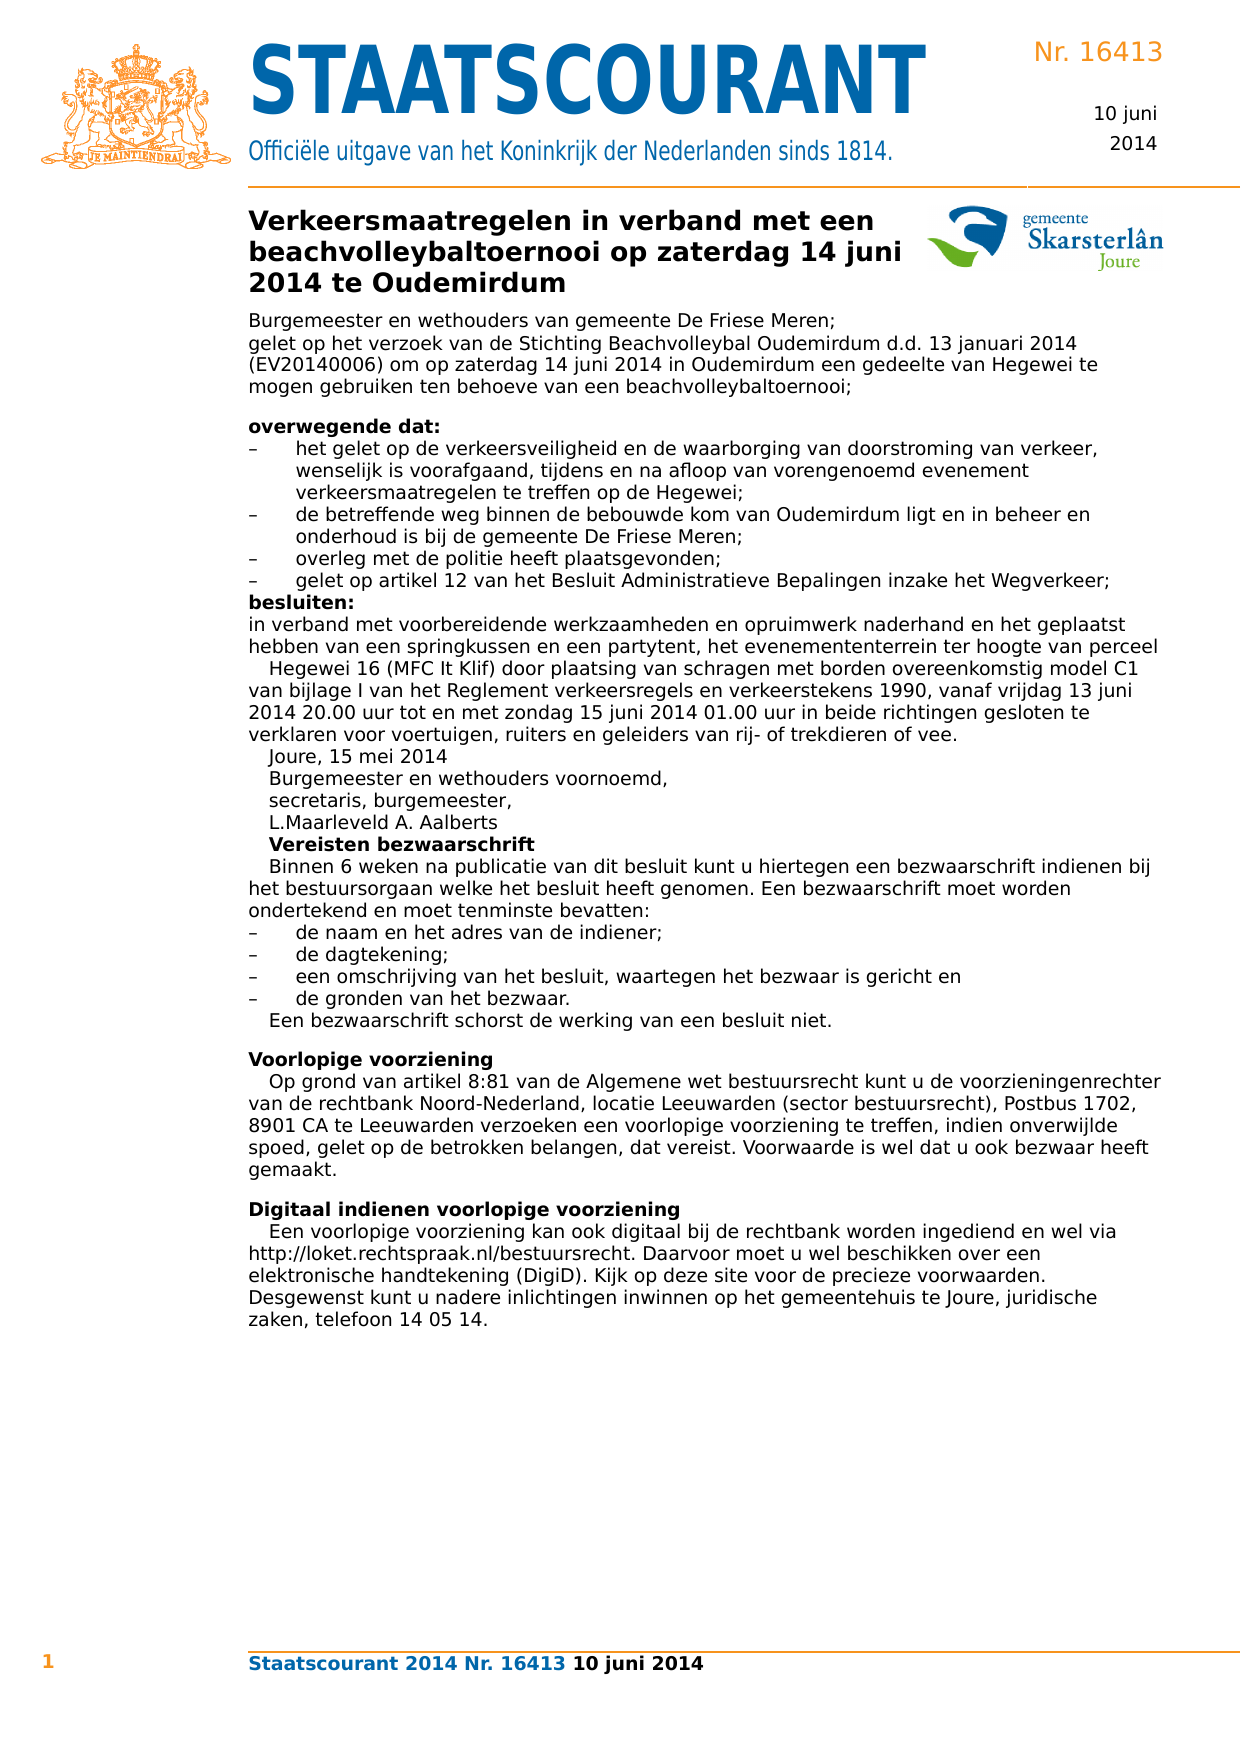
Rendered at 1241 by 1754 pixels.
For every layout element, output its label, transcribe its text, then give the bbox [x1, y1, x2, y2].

picture [927, 205, 1164, 271]
list de naam en het adres van de indiener; [248, 922, 1163, 943]
subtitle Verkeersmaatregelen in verband met een beachvolleybaltoernooi op zaterdag 14 juni 2014 te Oudemirdum [248, 206, 1163, 299]
text Een voorlopige voorziening kan ook digitaal bij de rechtbank worden ingediend en wel via http://loket.rechtspraak.nl/bestuursrecht. Daarvoor moet u wel beschikken over een elektronische handtekening (DigiD). Kijk op deze site voor de precieze voorwaarden. Desgewenst kunt u nadere inlichtingen inwinnen op het gemeentehuis te Joure, juridische zaken, telefoon 14 05 14. [248, 1221, 1163, 1331]
list de dagtekening; [248, 943, 1163, 966]
list de betreffende weg binnen de bebouwde kom van Oudemirdum ligt en in beheer en onderhoud is bij de gemeente De Friese Meren; [248, 504, 1163, 548]
text secretaris, burgemeester, [248, 790, 1163, 812]
subtitle Digitaal indienen voorlopige voorziening [248, 1199, 1163, 1221]
text Een bezwaarschrift schorst de werking van een besluit niet. [248, 1009, 1163, 1031]
list gelet op artikel 12 van het Besluit Administratieve Bepalingen inzake het Wegverkeer; [248, 570, 1163, 592]
text Hegewei 16 (MFC It Klif) door plaatsing van schragen met borden overeenkomstig model C1 van bijlage I van het Reglement verkeersregels en verkeerstekens 1990, vanaf vrijdag 13 juni 2014 20.00 uur tot en met zondag 15 juni 2014 01.00 uur in beide richtingen gesloten te verklaren voor voertuigen, ruiters en geleiders van rij- of trekdieren of vee. [248, 658, 1163, 746]
picture [41, 44, 231, 169]
list de gronden van het bezwaar. [248, 987, 1163, 1009]
list het gelet op de verkeersveiligheid en de waarborging van doorstroming van verkeer, wenselijk is voorafgaand, tijdens en na afloop van vorengenoemd evenement verkeersmaatregelen te treffen op de Hegewei; [248, 438, 1163, 504]
list overleg met de politie heeft plaatsgevonden; [248, 548, 1163, 570]
text gelet op het verzoek van de Stichting Beachvolleybal Oudemirdum d.d. 13 januari 2014 (EV20140006) om op zaterdag 14 juni 2014 in Oudemirdum een gedeelte van Hegewei te mogen gebruiken ten behoeve van een beachvolleybaltoernooi; [248, 332, 1163, 398]
text in verband met voorbereidende werkzaamheden en opruimwerk naderhand en het geplaatst hebben van een springkussen en een partytent, het evenemententerrein ter hoogte van perceel [248, 614, 1163, 658]
subtitle Voorlopige voorziening [248, 1049, 1163, 1071]
text besluiten: [248, 592, 1163, 614]
text Binnen 6 weken na publicatie van dit besluit kunt u hiertegen een bezwaarschrift indienen bij het bestuursorgaan welke het besluit heeft genomen. Een bezwaarschrift moet worden ondertekend en moet tenminste bevatten: [248, 856, 1163, 922]
text Joure, 15 mei 2014 [248, 746, 1163, 768]
text Vereisten bezwaarschrift [248, 834, 1163, 856]
text Op grond van artikel 8:81 van de Algemene wet bestuursrecht kunt u de voorzieningenrechter van de rechtbank Noord-Nederland, locatie Leeuwarden (sector bestuursrecht), Postbus 1702, 8901 CA te Leeuwarden verzoeken een voorlopige voorziening te treffen, indien onverwijlde spoed, gelet op de betrokken belangen, dat vereist. Voorwaarde is wel dat u ook bezwaar heeft gemaakt. [248, 1071, 1163, 1181]
subtitle overwegende dat: [248, 416, 1163, 438]
list een omschrijving van het besluit, waartegen het bezwaar is gericht en [248, 966, 1163, 987]
text L.Maarleveld A. Aalberts [248, 812, 1163, 834]
text Burgemeester en wethouders voornoemd, [248, 768, 1163, 790]
text Burgemeester en wethouders van gemeente De Friese Meren; [248, 310, 1163, 332]
